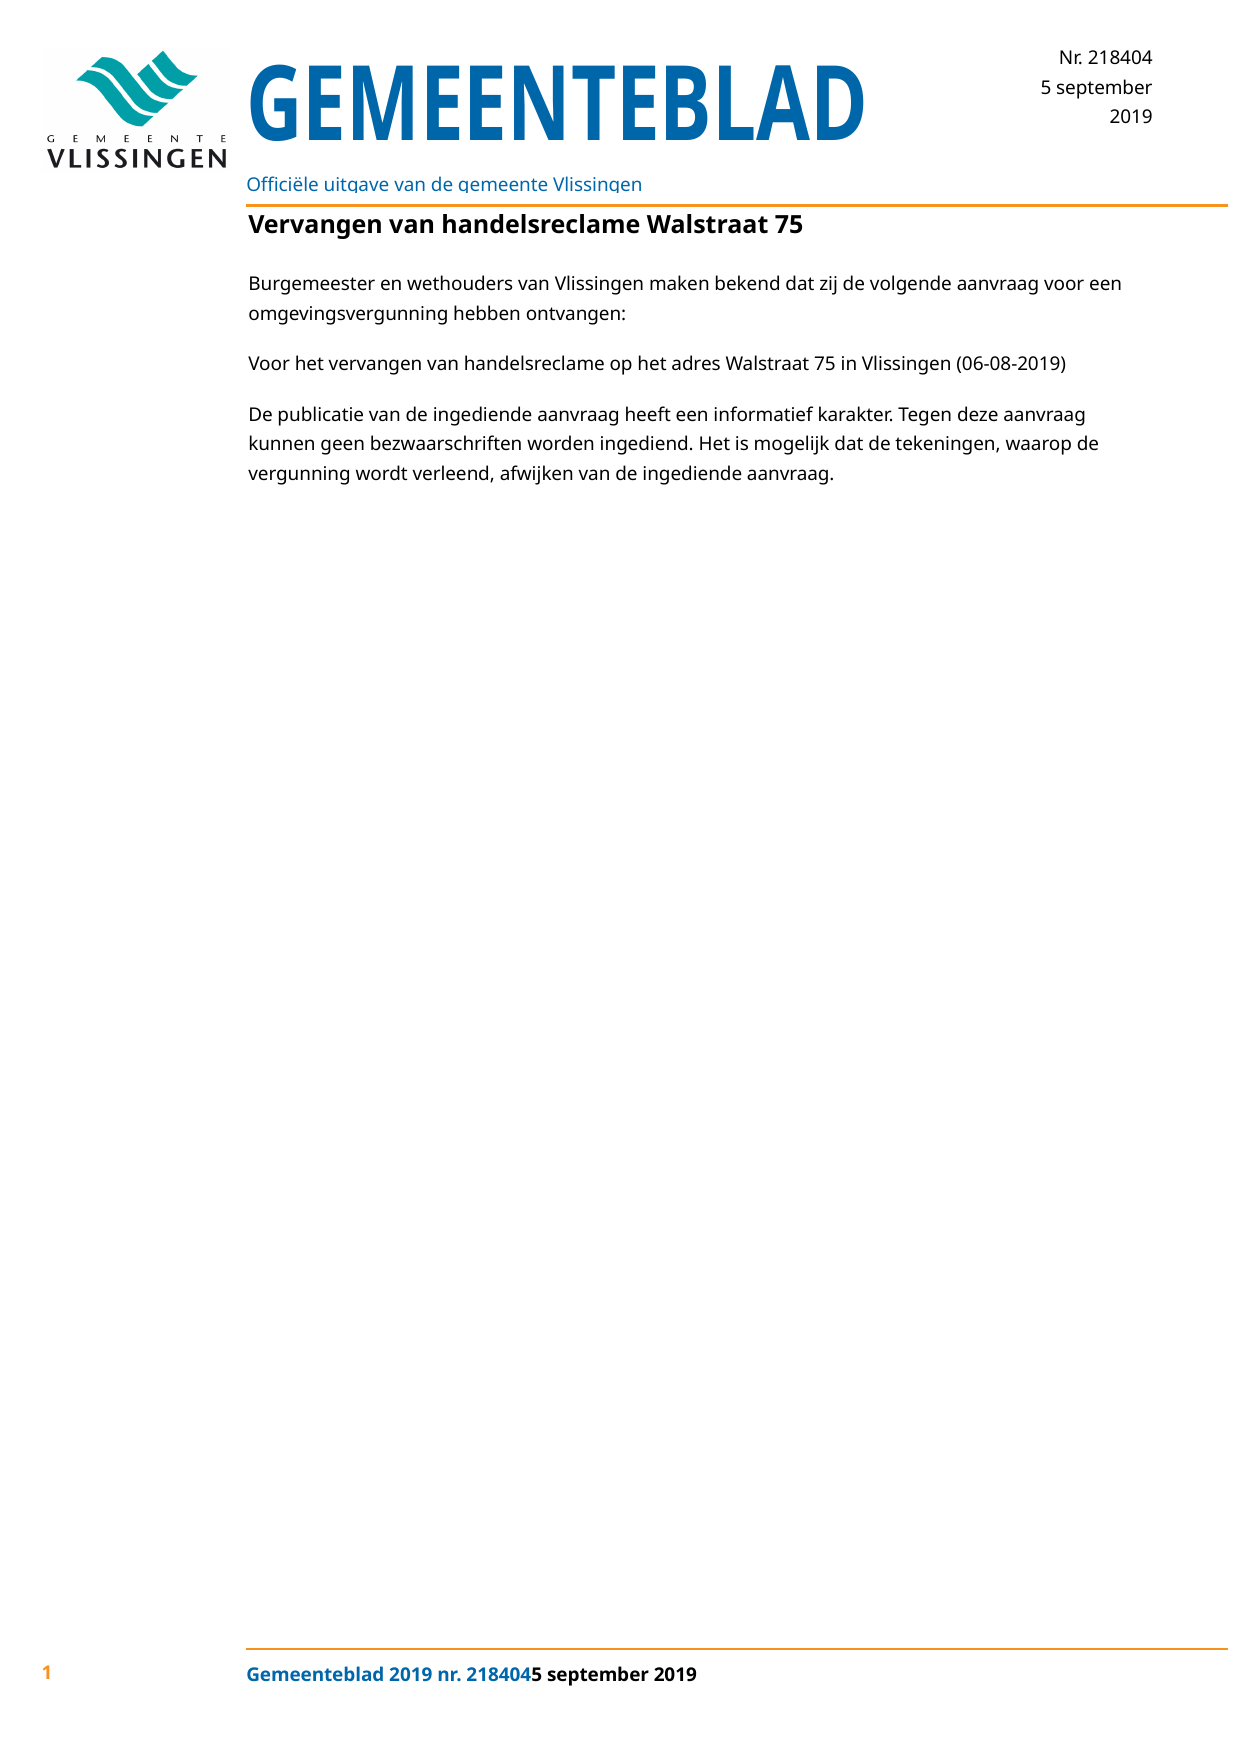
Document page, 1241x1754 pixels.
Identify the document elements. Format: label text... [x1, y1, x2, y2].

text De publicatie van de ingediende aanvraag heeft een informatief karakter. Tegen deze aanvraag kunnen geen bezwaarschriften worden ingediend. Het is mogelijk dat de tekeningen, waarop de vergunning wordt verleend, afwijken van de ingediende aanvraag. [248, 401, 1152, 486]
text Voor het vervangen van handelsreclame op het adres Walstraat 75 in Vlissingen (06-08-2019) [248, 350, 1152, 376]
text Burgemeester en wethouders van Vlissingen maken bekend dat zij de volgende aanvraag voor een omgevingsvergunning hebben ontvangen: [248, 270, 1152, 326]
picture [41, 47, 231, 172]
text Vervangen van handelsreclame Walstraat 75 [248, 207, 1152, 241]
